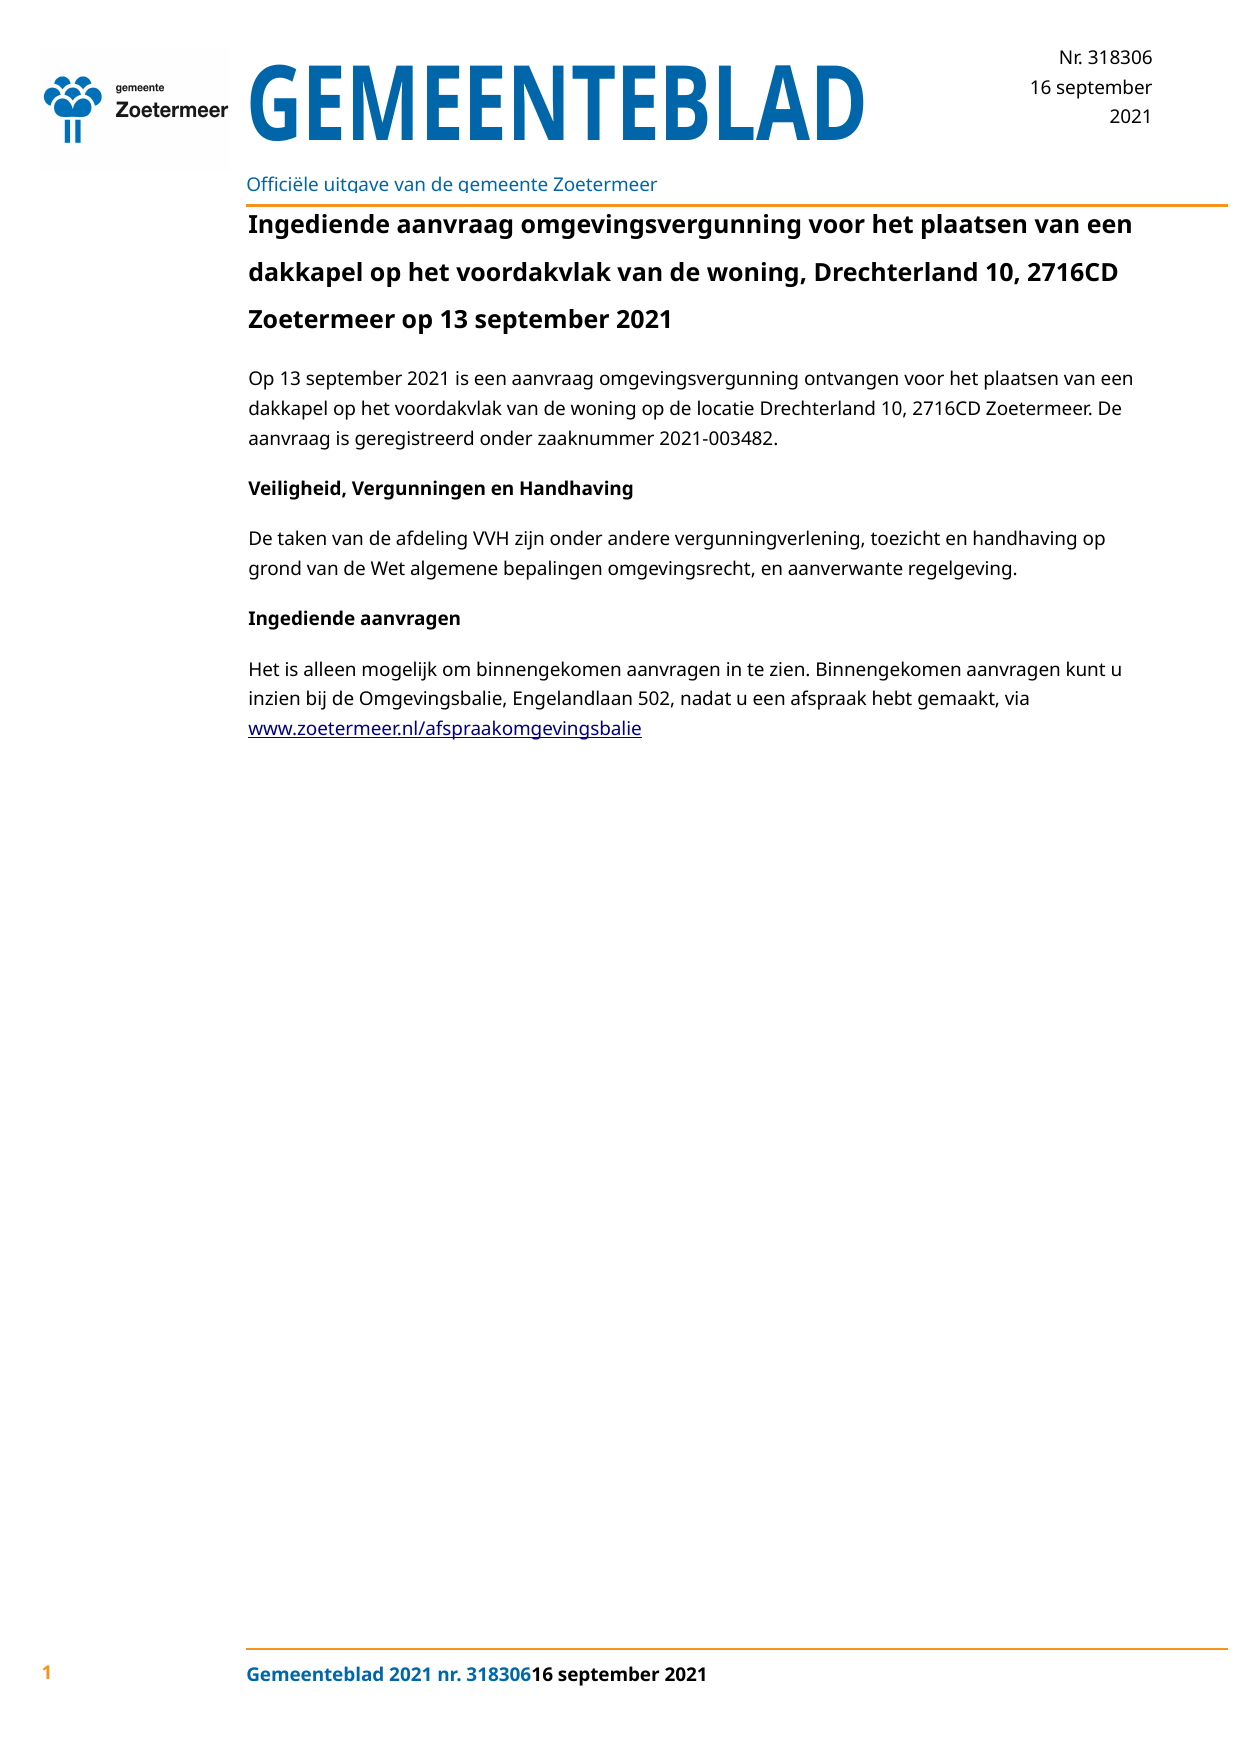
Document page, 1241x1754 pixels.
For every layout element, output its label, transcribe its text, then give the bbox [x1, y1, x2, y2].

text Ingediende aanvraag omgevingsvergunning voor het plaatsen van een dakkapel op het voordakvlak van de woning, Drechterland 10, 2716CD Zoetermeer op 13 september 2021 [248, 207, 1152, 336]
text Op 13 september 2021 is een aanvraag omgevingsvergunning ontvangen voor het plaatsen van een dakkapel op het voordakvlak van de woning op de locatie Drechterland 10, 2716CD Zoetermeer. De aanvraag is geregistreerd onder zaaknummer 2021-003482. [248, 366, 1152, 450]
text Veiligheid, Vergunningen en Handhaving [248, 475, 1152, 501]
picture [41, 47, 231, 172]
text Het is alleen mogelijk om binnengekomen aanvragen in te zien. Binnengekomen aanvragen kunt u inzien bij de Omgevingsbalie, Engelandlaan 502, nadat u een afspraak hebt gemaakt, via www.zoetermeer.nl/afspraakomgevingsbalie [248, 656, 1152, 741]
text De taken van de afdeling VVH zijn onder andere vergunningverlening, toezicht en handhaving op grond van de Wet algemene bepalingen omgevingsrecht, en aanverwante regelgeving. [248, 526, 1152, 581]
text Ingediende aanvragen [248, 606, 1152, 631]
